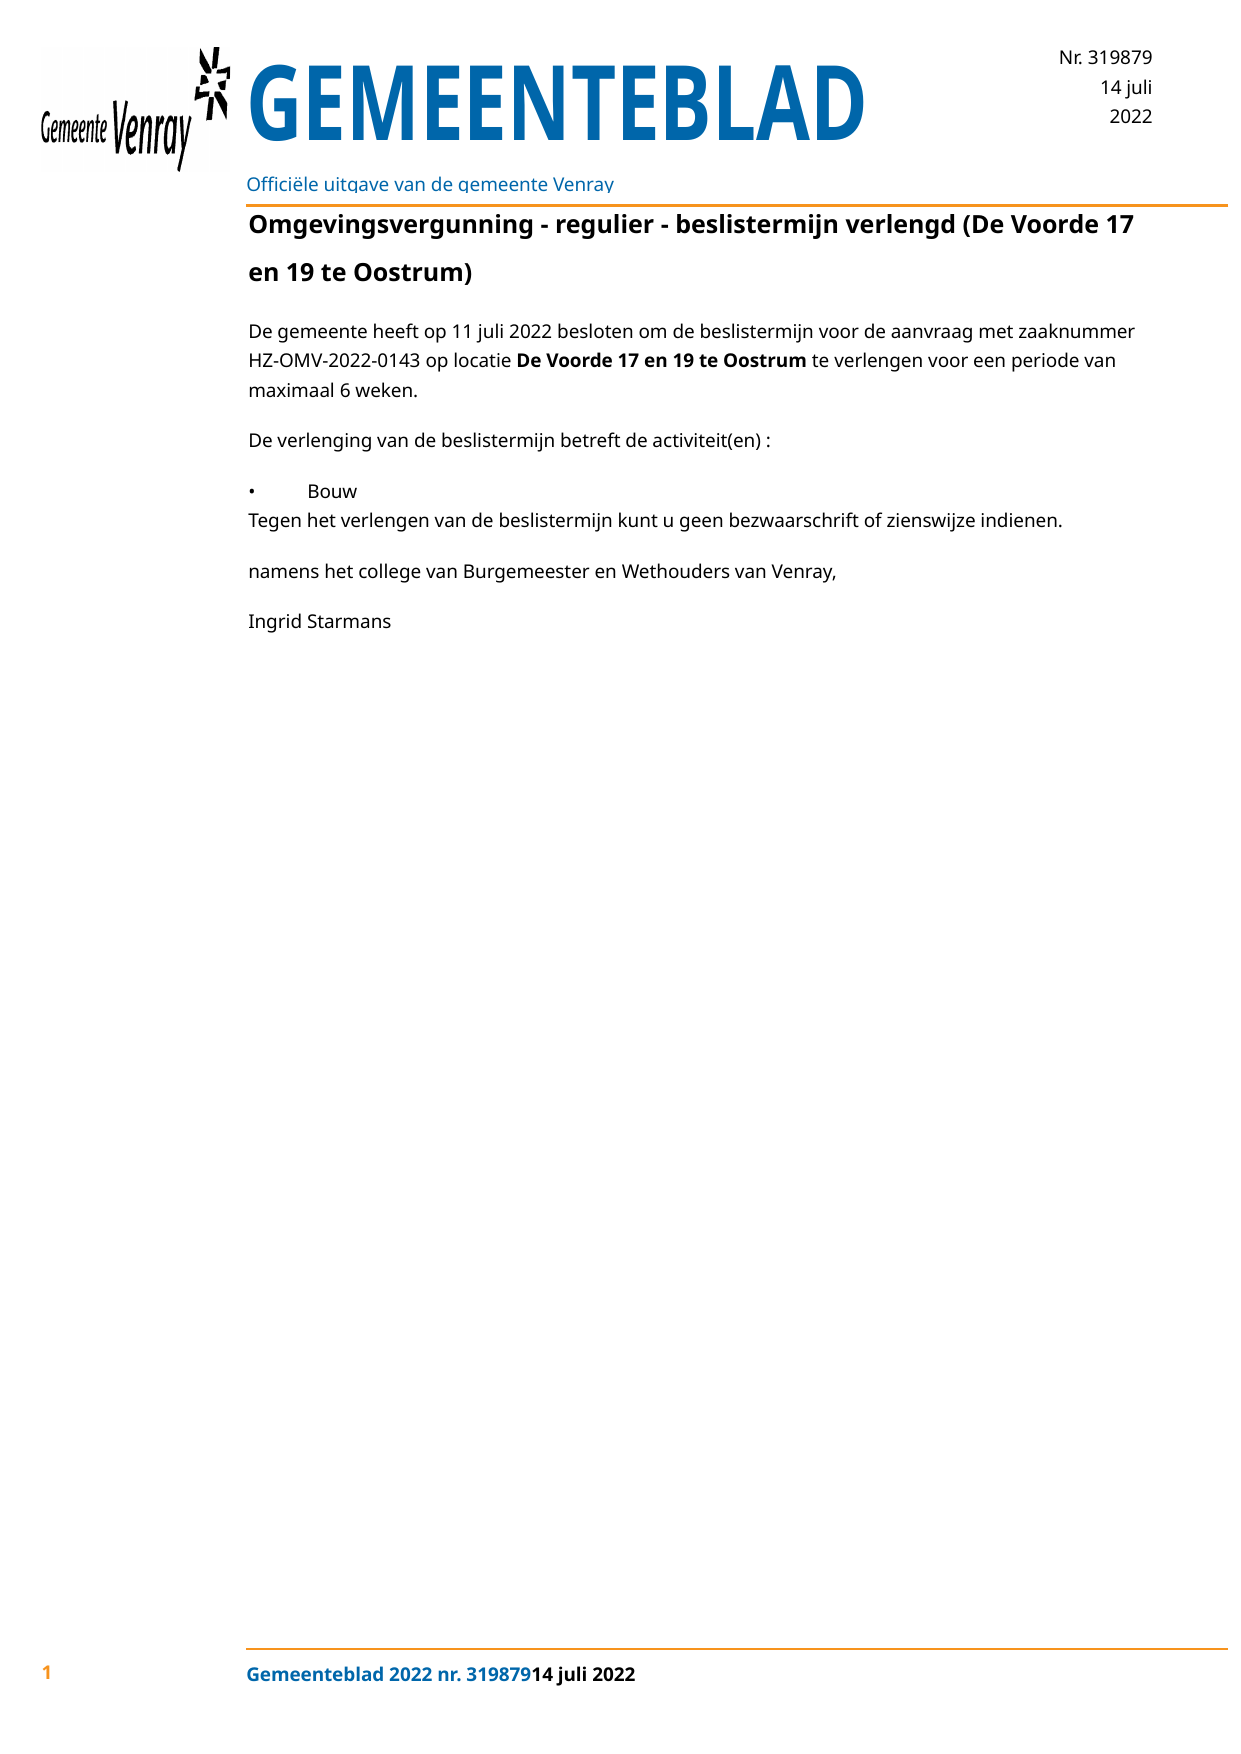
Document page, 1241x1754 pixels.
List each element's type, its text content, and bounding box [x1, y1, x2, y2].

text Omgevingsvergunning - regulier - beslistermijn verlengd (De Voorde 17 en 19 te Oostrum) [248, 207, 1152, 288]
text namens het college van Burgemeester en Wethouders van Venray, [248, 558, 1152, 584]
text Tegen het verlengen van de beslistermijn kunt u geen bezwaarschrift of zienswijze indienen. [248, 507, 1152, 533]
text De gemeente heeft op 11 juli 2022 besloten om de beslistermijn voor de aanvraag met zaaknummer HZ-OMV-2022-0143 op locatie De Voorde 17 en 19 te Oostrum te verlengen voor een periode van maximaal 6 weken. [248, 318, 1152, 403]
text Ingrid Starmans [248, 608, 1152, 634]
text De verlenging van de beslistermijn betreft de activiteit(en) : [248, 427, 1152, 453]
picture [41, 47, 231, 172]
list Bouw [248, 478, 1152, 504]
